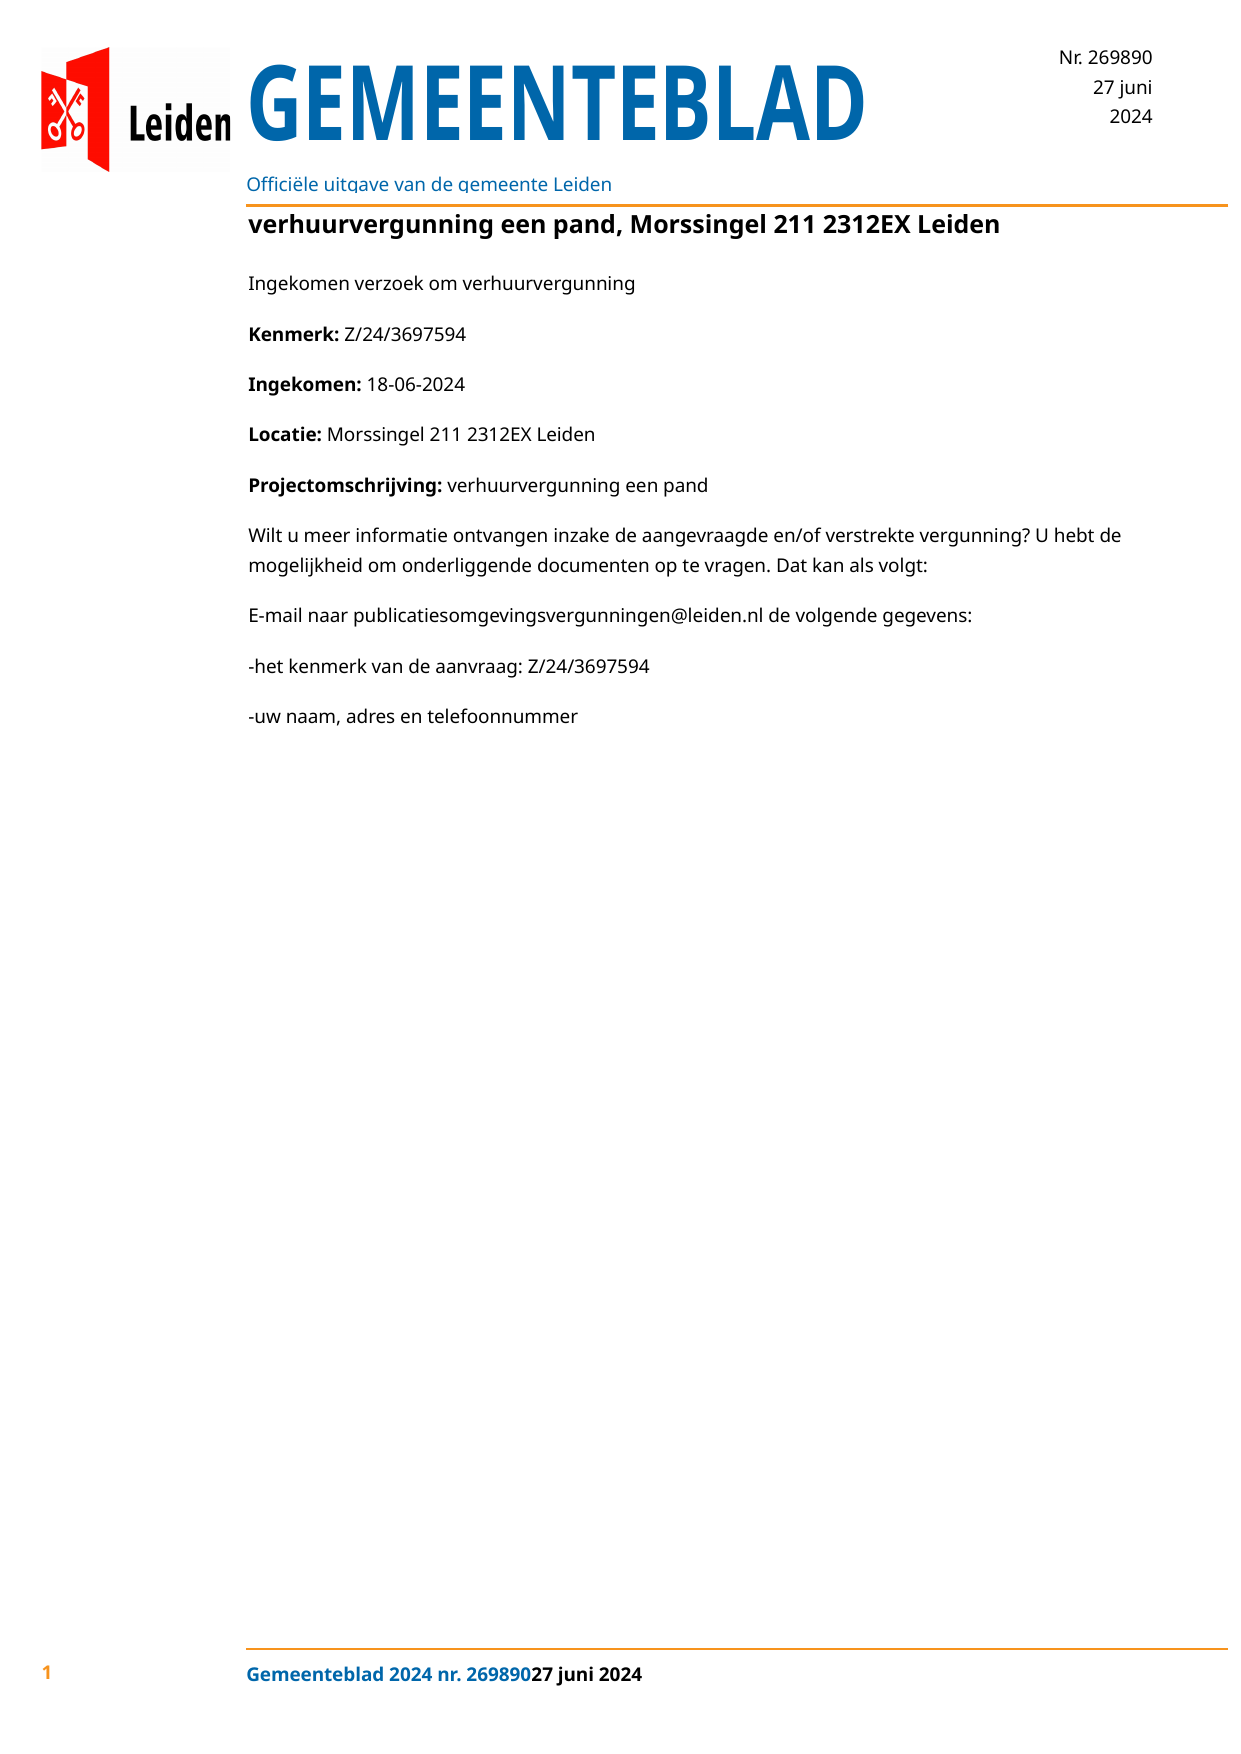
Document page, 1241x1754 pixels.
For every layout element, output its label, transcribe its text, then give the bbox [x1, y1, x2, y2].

text -het kenmerk van de aanvraag: Z/24/3697594 [248, 653, 1152, 678]
text Kenmerk: Z/24/3697594 [248, 321, 1152, 346]
text Locatie: Morssingel 211 2312EX Leiden [248, 422, 1152, 447]
text Ingekomen verzoek om verhuurvergunning [248, 270, 1152, 296]
text verhuurvergunning een pand, Morssingel 211 2312EX Leiden [248, 207, 1152, 241]
text Wilt u meer informatie ontvangen inzake de aangevraagde en/of verstrekte vergunning? U hebt de mogelijkheid om onderliggende documenten op te vragen. Dat kan als volgt: [248, 522, 1152, 578]
picture [41, 47, 231, 172]
text E-mail naar publicatiesomgevingsvergunningen@leiden.nl de volgende gegevens: [248, 602, 1152, 628]
text Ingekomen: 18-06-2024 [248, 371, 1152, 397]
text Projectomschrijving: verhuurvergunning een pand [248, 472, 1152, 498]
text -uw naam, adres en telefoonnummer [248, 703, 1152, 729]
